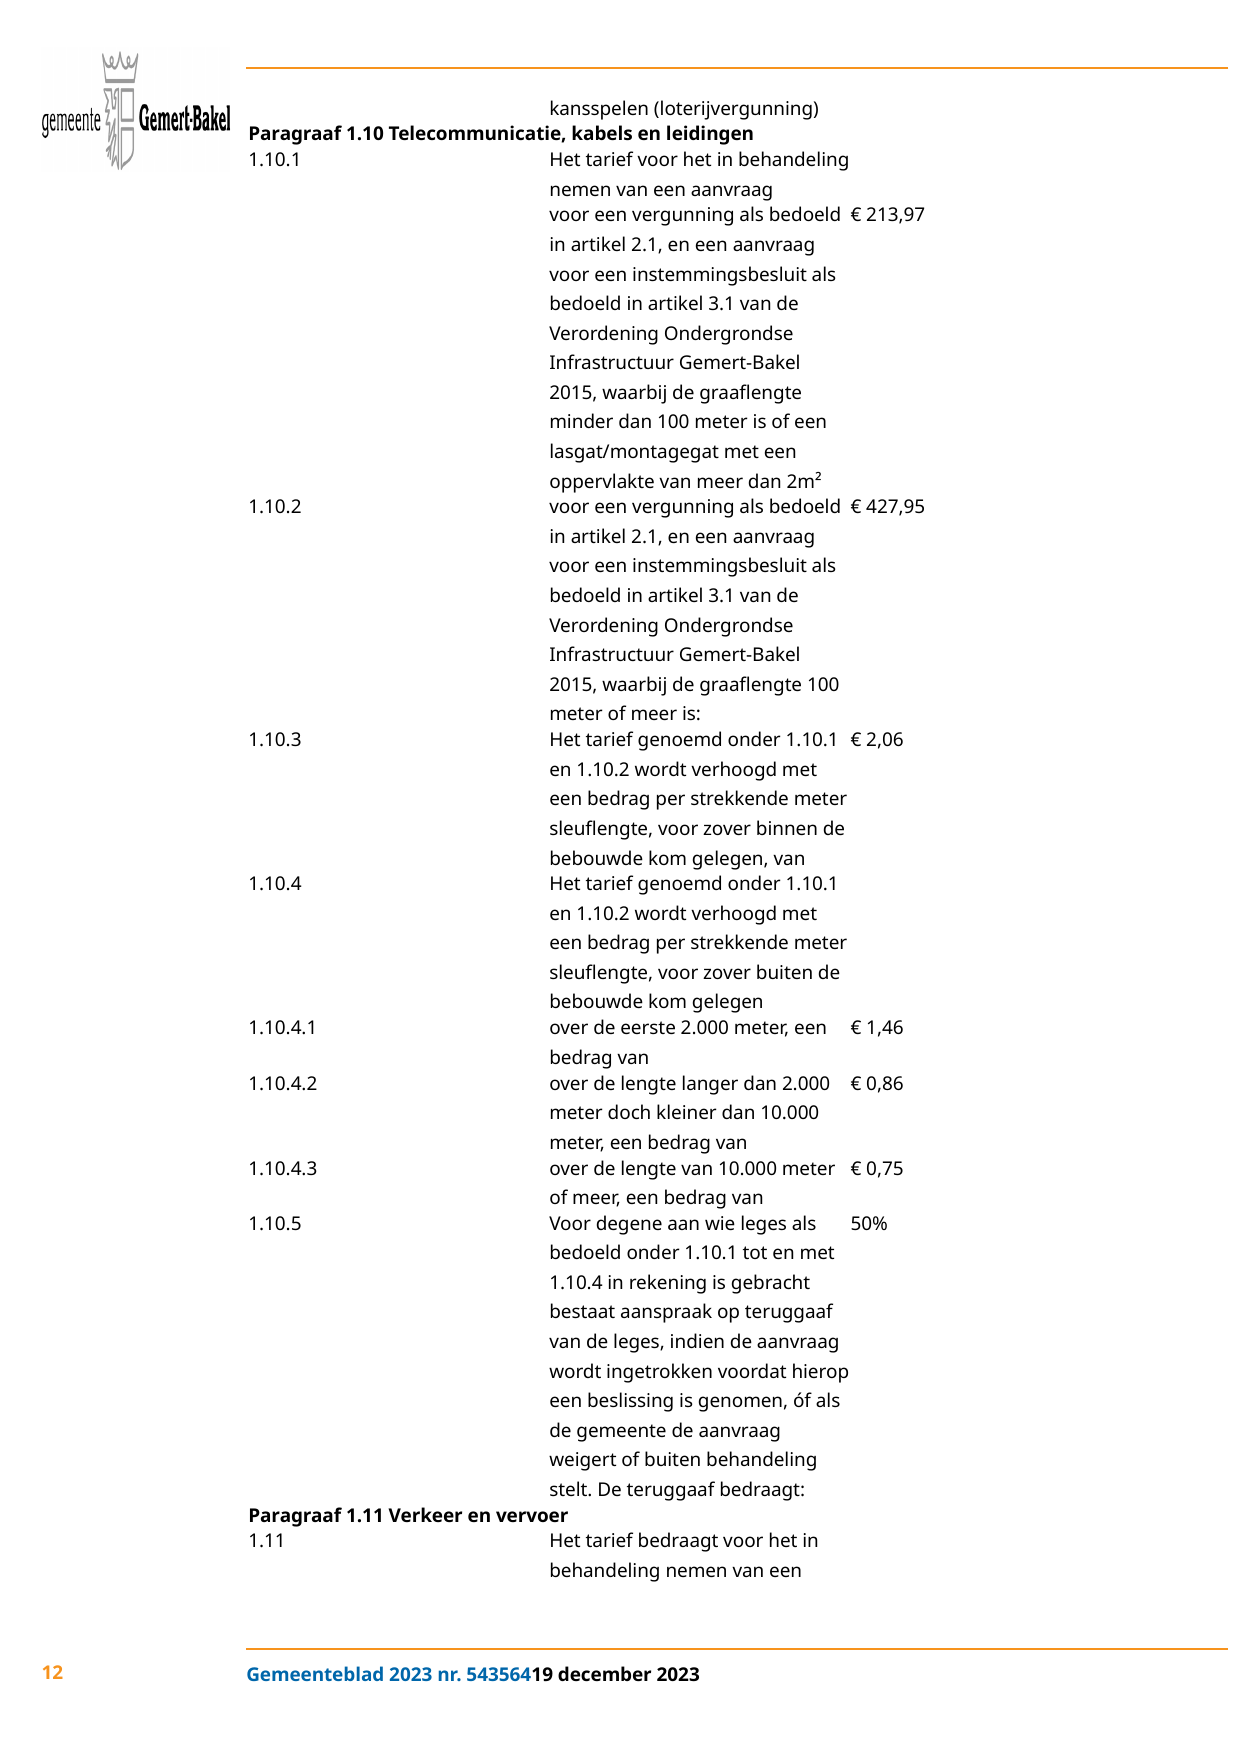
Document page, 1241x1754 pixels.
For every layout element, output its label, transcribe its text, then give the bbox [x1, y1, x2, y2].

table_cell 1.11 [248, 1528, 549, 1583]
table_cell [850, 146, 1152, 202]
table_cell over de eerste 2.000 meter, een bedrag van [549, 1015, 850, 1070]
table_cell Het tarief genoemd onder 1.10.1 en 1.10.2 wordt verhoogd met een bedrag per strekkende meter sleuflengte, voor zover buiten de bebouwde kom gelegen [549, 870, 850, 1014]
table_cell Het tarief genoemd onder 1.10.1 en 1.10.2 wordt verhoogd met een bedrag per strekkende meter sleuflengte, voor zover binnen de bebouwde kom gelegen, van [549, 726, 850, 870]
table_cell € 2,06 [850, 726, 1152, 870]
table_cell [248, 95, 549, 121]
table_cell € 0,75 [850, 1155, 1152, 1210]
picture [41, 47, 231, 172]
table_cell 1.10.3 [248, 726, 549, 870]
table_cell Het tarief bedraagt voor het in behandeling nemen van een [549, 1528, 850, 1583]
table_cell 50% [850, 1210, 1152, 1502]
table_cell voor een vergunning als bedoeld in artikel 2.1, en een aanvraag voor een instemmingsbesluit als bedoeld in artikel 3.1 van de Verordening Ondergrondse Infrastructuur Gemert-Bakel 2015, waarbij de graaflengte 100 meter of meer is: [549, 494, 850, 726]
table_cell [850, 95, 1152, 121]
table_cell kansspelen (loterijvergunning) [549, 95, 850, 121]
table_cell 1.10.4.3 [248, 1155, 549, 1210]
table_cell over de lengte langer dan 2.000 meter doch kleiner dan 10.000 meter, een bedrag van [549, 1070, 850, 1155]
table_cell over de lengte van 10.000 meter of meer, een bedrag van [549, 1155, 850, 1210]
table_cell € 427,95 [850, 494, 1152, 726]
table_cell 1.10.1 [248, 146, 549, 202]
table_cell 1.10.4 [248, 870, 549, 1014]
table_cell voor een vergunning als bedoeld in artikel 2.1, en een aanvraag voor een instemmingsbesluit als bedoeld in artikel 3.1 van de Verordening Ondergrondse Infrastructuur Gemert-Bakel 2015, waarbij de graaflengte minder dan 100 meter is of een lasgat/montagegat met een oppervlakte van meer dan 2m² [549, 202, 850, 493]
table_cell 1.10.2 [248, 494, 549, 726]
table_cell 1.10.5 [248, 1210, 549, 1502]
table_cell [850, 1528, 1152, 1583]
table_cell Paragraaf 1.10 Telecommunicatie, kabels en leidingen [248, 121, 1152, 146]
table_cell Paragraaf 1.11 Verkeer en vervoer [248, 1502, 1152, 1528]
table_cell € 1,46 [850, 1015, 1152, 1070]
table_cell [850, 870, 1152, 1014]
table_cell 1.10.4.2 [248, 1070, 549, 1155]
table_cell Voor degene aan wie leges als bedoeld onder 1.10.1 tot en met 1.10.4 in rekening is gebracht bestaat aanspraak op teruggaaf van de leges, indien de aanvraag wordt ingetrokken voordat hierop een beslissing is genomen, óf als de gemeente de aanvraag weigert of buiten behandeling stelt. De teruggaaf bedraagt: [549, 1210, 850, 1502]
table_cell € 213,97 [850, 202, 1152, 493]
table_cell 1.10.4.1 [248, 1015, 549, 1070]
table_cell € 0,86 [850, 1070, 1152, 1155]
table_cell Het tarief voor het in behandeling nemen van een aanvraag [549, 146, 850, 202]
table_cell [248, 202, 549, 493]
